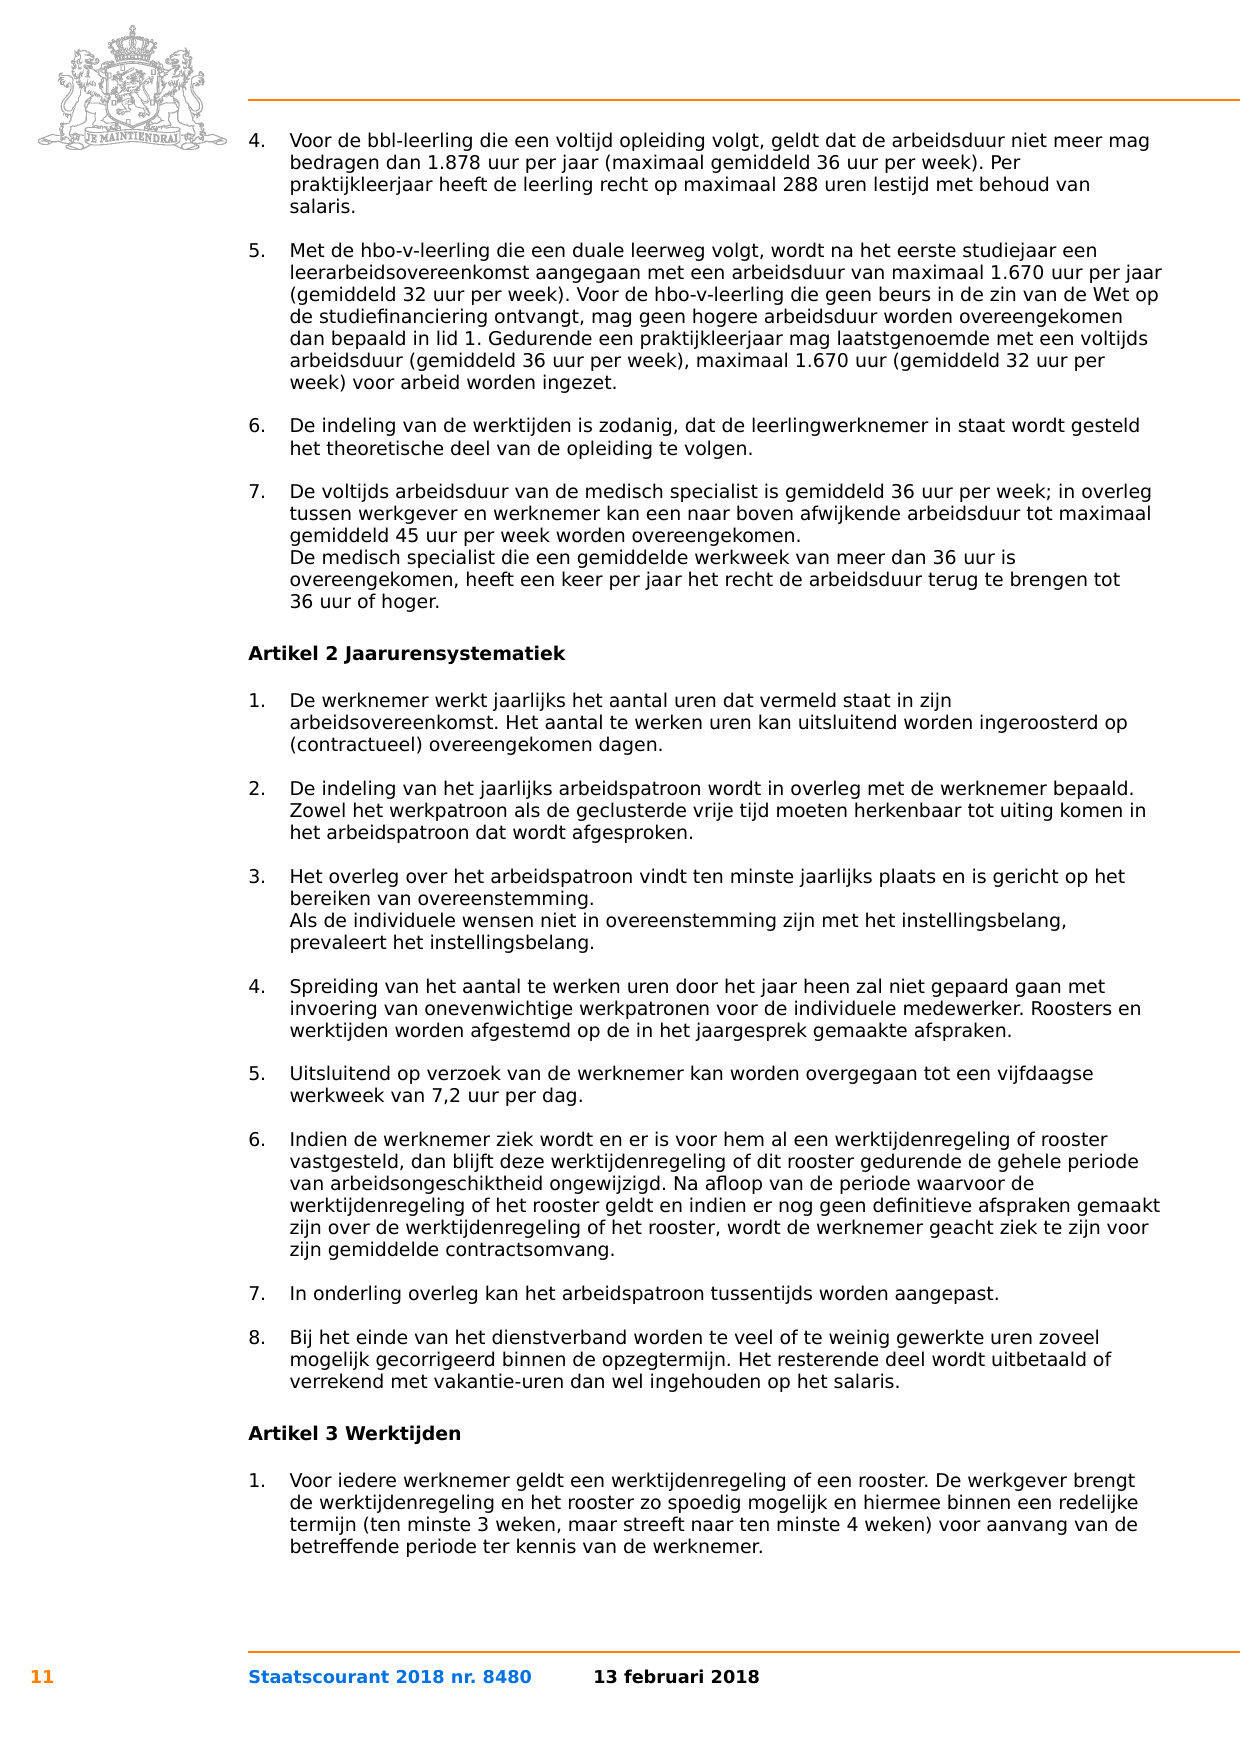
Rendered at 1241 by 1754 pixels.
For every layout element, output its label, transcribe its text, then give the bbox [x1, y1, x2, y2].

text 5. Met de hbo-v-leerling die een duale leerweg volgt, wordt na het eerste studiejaar een leerarbeidsovereenkomst aangegaan met een arbeidsduur van maximaal 1.670 uur per jaar (gemiddeld 32 uur per week). Voor de hbo-v-leerling die geen beurs in de zin van de Wet op de studiefinanciering ontvangt, mag geen hogere arbeidsduur worden overeengekomen dan bepaald in lid 1. Gedurende een praktijkleerjaar mag laatstgenoemde met een voltijds arbeidsduur (gemiddeld 36 uur per week), maximaal 1.670 uur (gemiddeld 32 uur per week) voor arbeid worden ingezet. [248, 240, 1163, 393]
text 2. De indeling van het jaarlijks arbeidspatroon wordt in overleg met de werknemer bepaald. Zowel het werkpatroon als de geclusterde vrije tijd moeten herkenbaar tot uiting komen in het arbeidspatroon dat wordt afgesproken. [248, 778, 1163, 844]
text 1. De werknemer werkt jaarlijks het aantal uren dat vermeld staat in zijn arbeidsovereenkomst. Het aantal te werken uren kan uitsluitend worden ingeroosterd op (contractueel) overeengekomen dagen. [248, 690, 1163, 756]
text 4. Spreiding van het aantal te werken uren door het jaar heen zal niet gepaard gaan met invoering van onevenwichtige werkpatronen voor de individuele medewerker. Roosters en werktijden worden afgestemd op de in het jaargesprek gemaakte afspraken. [248, 976, 1163, 1041]
text 3. Het overleg over het arbeidspatroon vindt ten minste jaarlijks plaats en is gericht op het bereiken van overeenstemming. [248, 866, 1163, 910]
text 1. Voor iedere werknemer geldt een werktijdenregeling of een rooster. De werkgever brengt de werktijdenregeling en het rooster zo spoedig mogelijk en hiermee binnen een redelijke termijn (ten minste 3 weken, maar streeft naar ten minste 4 weken) voor aanvang van de betreffende periode ter kennis van de werknemer. [248, 1470, 1163, 1558]
text 6. Indien de werknemer ziek wordt en er is voor hem al een werktijdenregeling of rooster vastgesteld, dan blijft deze werktijdenregeling of dit rooster gedurende de gehele periode van arbeidsongeschiktheid ongewijzigd. Na afloop van de periode waarvoor de werktijdenregeling of het rooster geldt en indien er nog geen definitieve afspraken gemaakt zijn over de werktijdenregeling of het rooster, wordt de werknemer geacht ziek te zijn voor zijn gemiddelde contractsomvang. [248, 1129, 1163, 1261]
subtitle Artikel 2 Jaarurensystematiek [248, 643, 1163, 665]
text 5. Uitsluitend op verzoek van de werknemer kan worden overgegaan tot een vijfdaagse werkweek van 7,2 uur per dag. [248, 1063, 1163, 1107]
text 6. De indeling van de werktijden is zodanig, dat de leerlingwerknemer in staat wordt gesteld het theoretische deel van de opleiding te volgen. [248, 415, 1163, 459]
text Als de individuele wensen niet in overeenstemming zijn met het instellingsbelang, prevaleert het instellingsbelang. [289, 910, 1163, 954]
text 7. In onderling overleg kan het arbeidspatroon tussentijds worden aangepast. [248, 1283, 1163, 1305]
text 4. Voor de bbl-leerling die een voltijd opleiding volgt, geldt dat de arbeidsduur niet meer mag bedragen dan 1.878 uur per jaar (maximaal gemiddeld 36 uur per week). Per praktijkleerjaar heeft de leerling recht op maximaal 288 uren lestijd met behoud van salaris. [248, 130, 1163, 218]
subtitle Artikel 3 Werktijden [248, 1423, 1163, 1445]
text 8. Bij het einde van het dienstverband worden te veel of te weinig gewerkte uren zoveel mogelijk gecorrigeerd binnen de opzegtermijn. Het resterende deel wordt uitbetaald of verrekend met vakantie-uren dan wel ingehouden op het salaris. [248, 1327, 1163, 1393]
text De medisch specialist die een gemiddelde werkweek van meer dan 36 uur is overeengekomen, heeft een keer per jaar het recht de arbeidsduur terug te brengen tot 36 uur of hoger. [289, 547, 1163, 613]
text 7. De voltijds arbeidsduur van de medisch specialist is gemiddeld 36 uur per week; in overleg tussen werkgever en werknemer kan een naar boven afwijkende arbeidsduur tot maximaal gemiddeld 45 uur per week worden overeengekomen. [248, 481, 1163, 547]
picture [38, 25, 227, 150]
